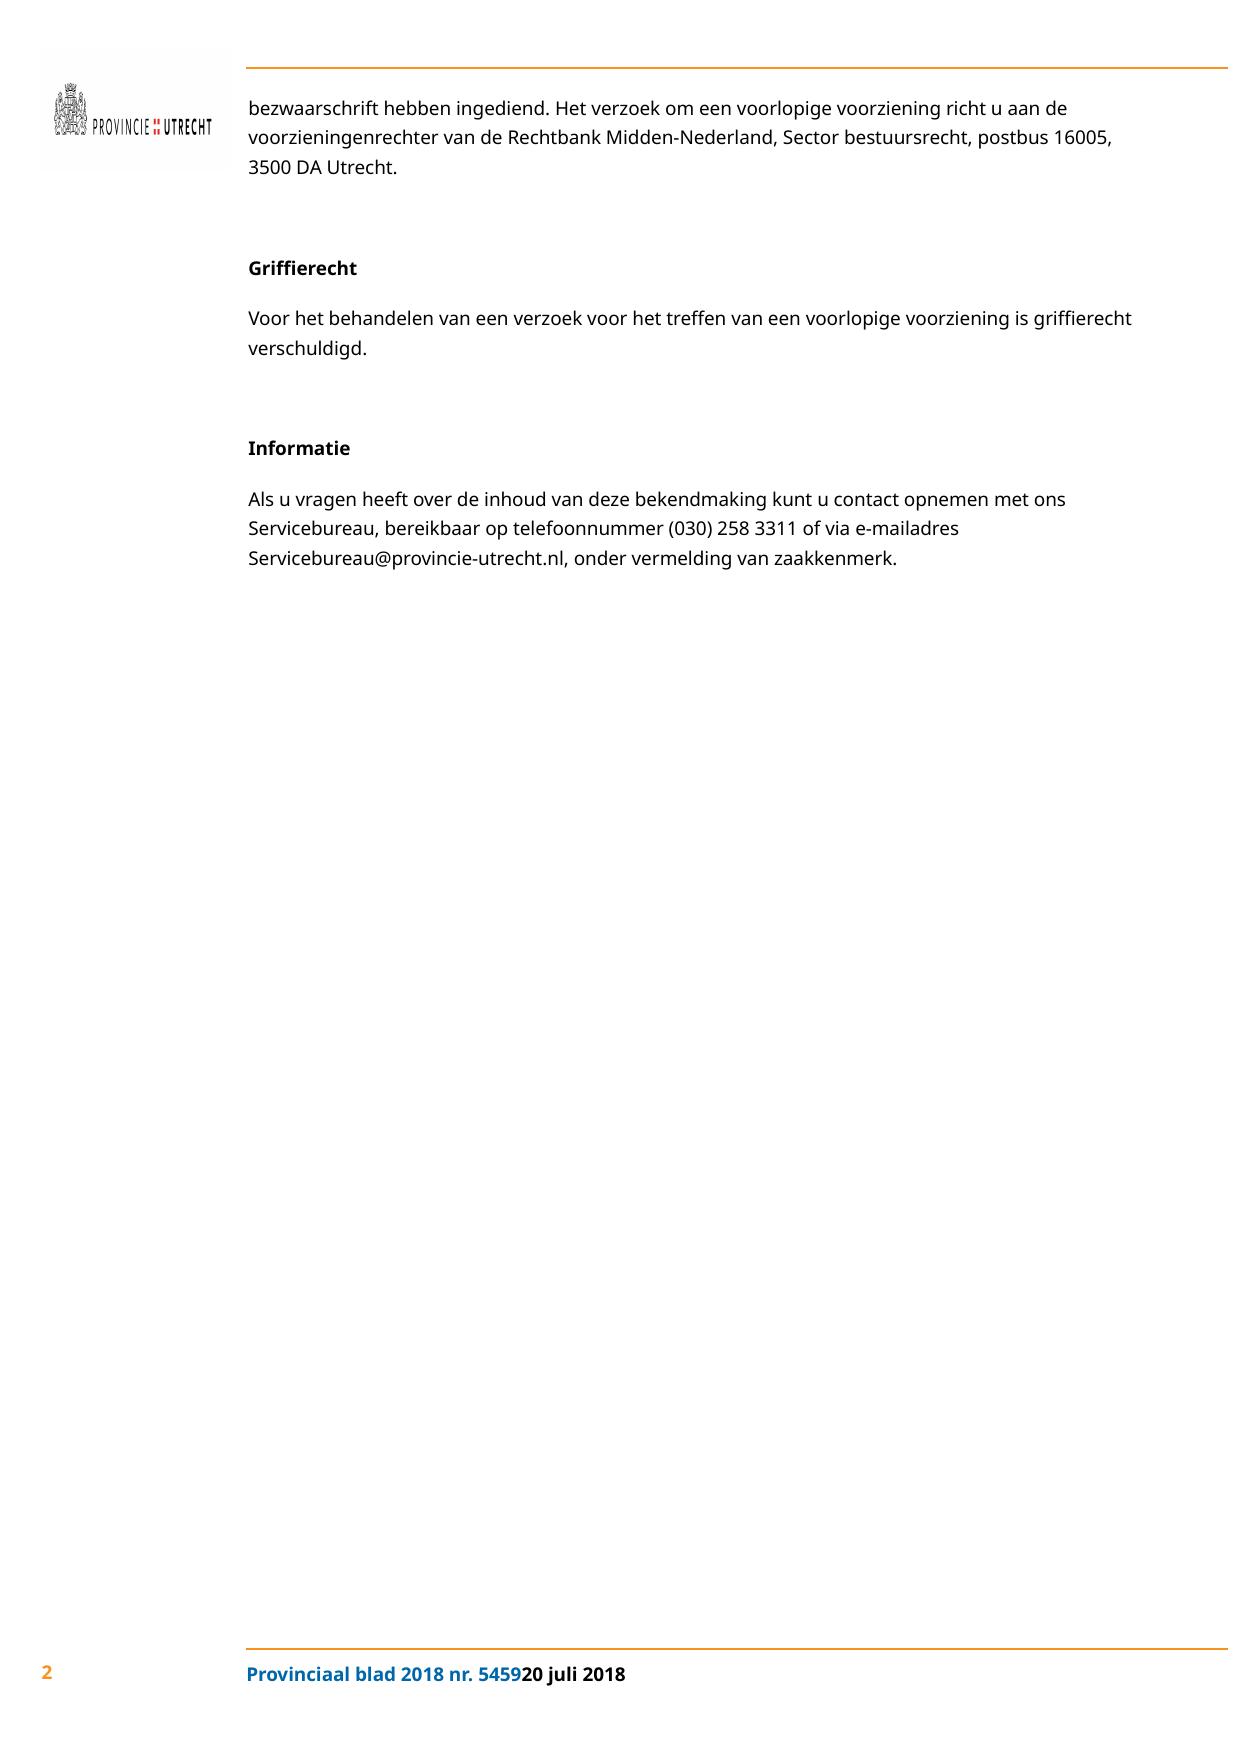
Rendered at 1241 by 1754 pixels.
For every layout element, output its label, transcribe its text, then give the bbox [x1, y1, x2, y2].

text Voor het behandelen van een verzoek voor het treffen van een voorlopige voorziening is griffierecht verschuldigd. [248, 305, 1152, 361]
picture [41, 47, 231, 172]
text Informatie [248, 436, 1152, 461]
text bezwaarschrift hebben ingediend. Het verzoek om een voorlopige voorziening richt u aan de voorzieningenrechter van de Rechtbank Midden-Nederland, Sector bestuursrecht, postbus 16005, 3500 DA Utrecht. [248, 95, 1152, 180]
text Als u vragen heeft over de inhoud van deze bekendmaking kunt u contact opnemen met ons Servicebureau, bereikbaar op telefoonnummer (030) 258 3311 of via e-mailadres Servicebureau@provincie-utrecht.nl, onder vermelding van zaakkenmerk. [248, 486, 1152, 571]
text Griffierecht [248, 255, 1152, 281]
